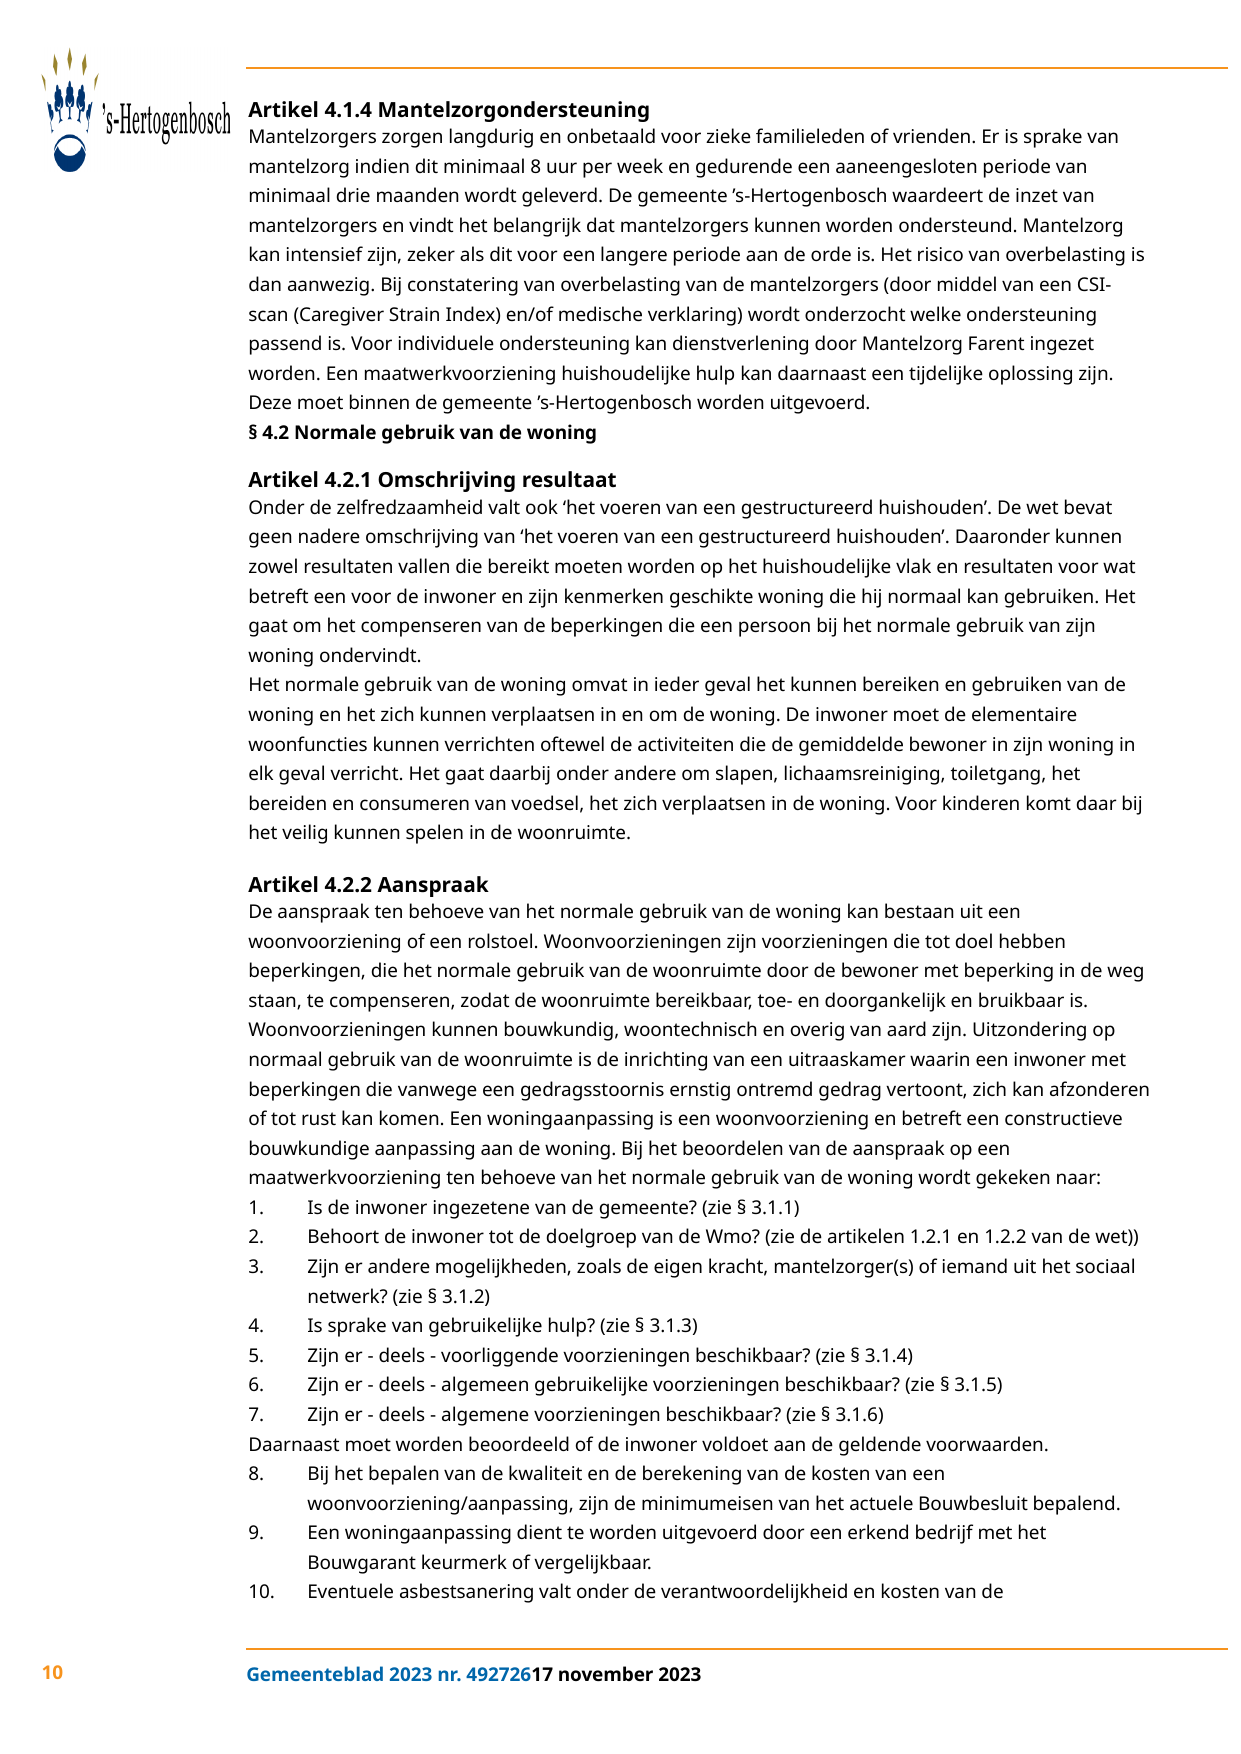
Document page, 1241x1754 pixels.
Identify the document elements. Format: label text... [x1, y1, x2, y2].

list Een woningaanpassing dient te worden uitgevoerd door een erkend bedrijf met het Bouwgarant keurmerk of vergelijkbaar. [248, 1519, 1152, 1575]
text Onder de zelfredzaamheid valt ook ‘het voeren van een gestructureerd huishouden’. De wet bevat geen nadere omschrijving van ‘het voeren van een gestructureerd huishouden’. Daaronder kunnen zowel resultaten vallen die bereikt moeten worden op het huishoudelijke vlak en resultaten voor wat betreft een voor de inwoner en zijn kenmerken geschikte woning die hij normaal kan gebruiken. Het gaat om het compenseren van de beperkingen die een persoon bij het normale gebruik van zijn woning ondervindt. [248, 494, 1152, 668]
list Eventuele asbestsanering valt onder de verantwoordelijkheid en kosten van de [248, 1579, 1152, 1604]
text De aanspraak ten behoeve van het normale gebruik van de woning kan bestaan uit een woonvoorziening of een rolstoel. Woonvoorzieningen zijn voorzieningen die tot doel hebben beperkingen, die het normale gebruik van de woonruimte door de bewoner met beperking in de weg staan, te compenseren, zodat de woonruimte bereikbaar, toe- en doorgankelijk en bruikbaar is. Woonvoorzieningen kunnen bouwkundig, woontechnisch en overig van aard zijn. Uitzondering op normaal gebruik van de woonruimte is de inrichting van een uitraaskamer waarin een inwoner met beperkingen die vanwege een gedragsstoornis ernstig ontremd gedrag vertoont, zich kan afzonderen of tot rust kan komen. Een woningaanpassing is een woonvoorziening en betreft een constructieve bouwkundige aanpassing aan de woning. Bij het beoordelen van de aanspraak op een maatwerkvoorziening ten behoeve van het normale gebruik van de woning wordt gekeken naar: [248, 898, 1152, 1190]
list Zijn er - deels - voorliggende voorzieningen beschikbaar? (zie § 3.1.4) [248, 1342, 1152, 1368]
list Is de inwoner ingezetene van de gemeente? (zie § 3.1.1) [248, 1194, 1152, 1220]
list Behoort de inwoner tot de doelgroep van de Wmo? (zie de artikelen 1.2.1 en 1.2.2 van de wet)) [248, 1224, 1152, 1249]
text Artikel 4.2.2 Aanspraak [248, 870, 1152, 898]
text Mantelzorgers zorgen langdurig en onbetaald voor zieke familieleden of vrienden. Er is sprake van mantelzorg indien dit minimaal 8 uur per week en gedurende een aaneengesloten periode van minimaal drie maanden wordt geleverd. De gemeente ’s-Hertogenbosch waardeert de inzet van mantelzorgers en vindt het belangrijk dat mantelzorgers kunnen worden ondersteund. Mantelzorg kan intensief zijn, zeker als dit voor een langere periode aan de orde is. Het risico van overbelasting is dan aanwezig. Bij constatering van overbelasting van de mantelzorgers (door middel van een CSI-scan (Caregiver Strain Index) en/of medische verklaring) wordt onderzocht welke ondersteuning passend is. Voor individuele ondersteuning kan dienstverlening door Mantelzorg Farent ingezet worden. Een maatwerkvoorziening huishoudelijke hulp kan daarnaast een tijdelijke oplossing zijn. Deze moet binnen de gemeente ’s-Hertogenbosch worden uitgevoerd. [248, 123, 1152, 415]
text Artikel 4.1.4 Mantelzorgondersteuning [248, 95, 1152, 123]
list Bij het bepalen van de kwaliteit en de berekening van de kosten van een woonvoorziening/aanpassing, zijn de minimumeisen van het actuele Bouwbesluit bepalend. [248, 1460, 1152, 1516]
list Zijn er andere mogelijkheden, zoals de eigen kracht, mantelzorger(s) of iemand uit het sociaal netwerk? (zie § 3.1.2) [248, 1253, 1152, 1309]
picture [41, 47, 231, 172]
text Daarnaast moet worden beoordeeld of de inwoner voldoet aan de geldende voorwaarden. [248, 1431, 1152, 1457]
list Zijn er - deels - algemene voorzieningen beschikbaar? (zie § 3.1.6) [248, 1401, 1152, 1427]
text Artikel 4.2.1 Omschrijving resultaat [248, 466, 1152, 494]
list Is sprake van gebruikelijke hulp? (zie § 3.1.3) [248, 1312, 1152, 1338]
text § 4.2 Normale gebruik van de woning [248, 419, 1152, 445]
text Het normale gebruik van de woning omvat in ieder geval het kunnen bereiken en gebruiken van de woning en het zich kunnen verplaatsen in en om de woning. De inwoner moet de elementaire woonfuncties kunnen verrichten oftewel de activiteiten die de gemiddelde bewoner in zijn woning in elk geval verricht. Het gaat daarbij onder andere om slapen, lichaamsreiniging, toiletgang, het bereiden en consumeren van voedsel, het zich verplaatsen in de woning. Voor kinderen komt daar bij het veilig kunnen spelen in de woonruimte. [248, 672, 1152, 845]
list Zijn er - deels - algemeen gebruikelijke voorzieningen beschikbaar? (zie § 3.1.5) [248, 1372, 1152, 1397]
